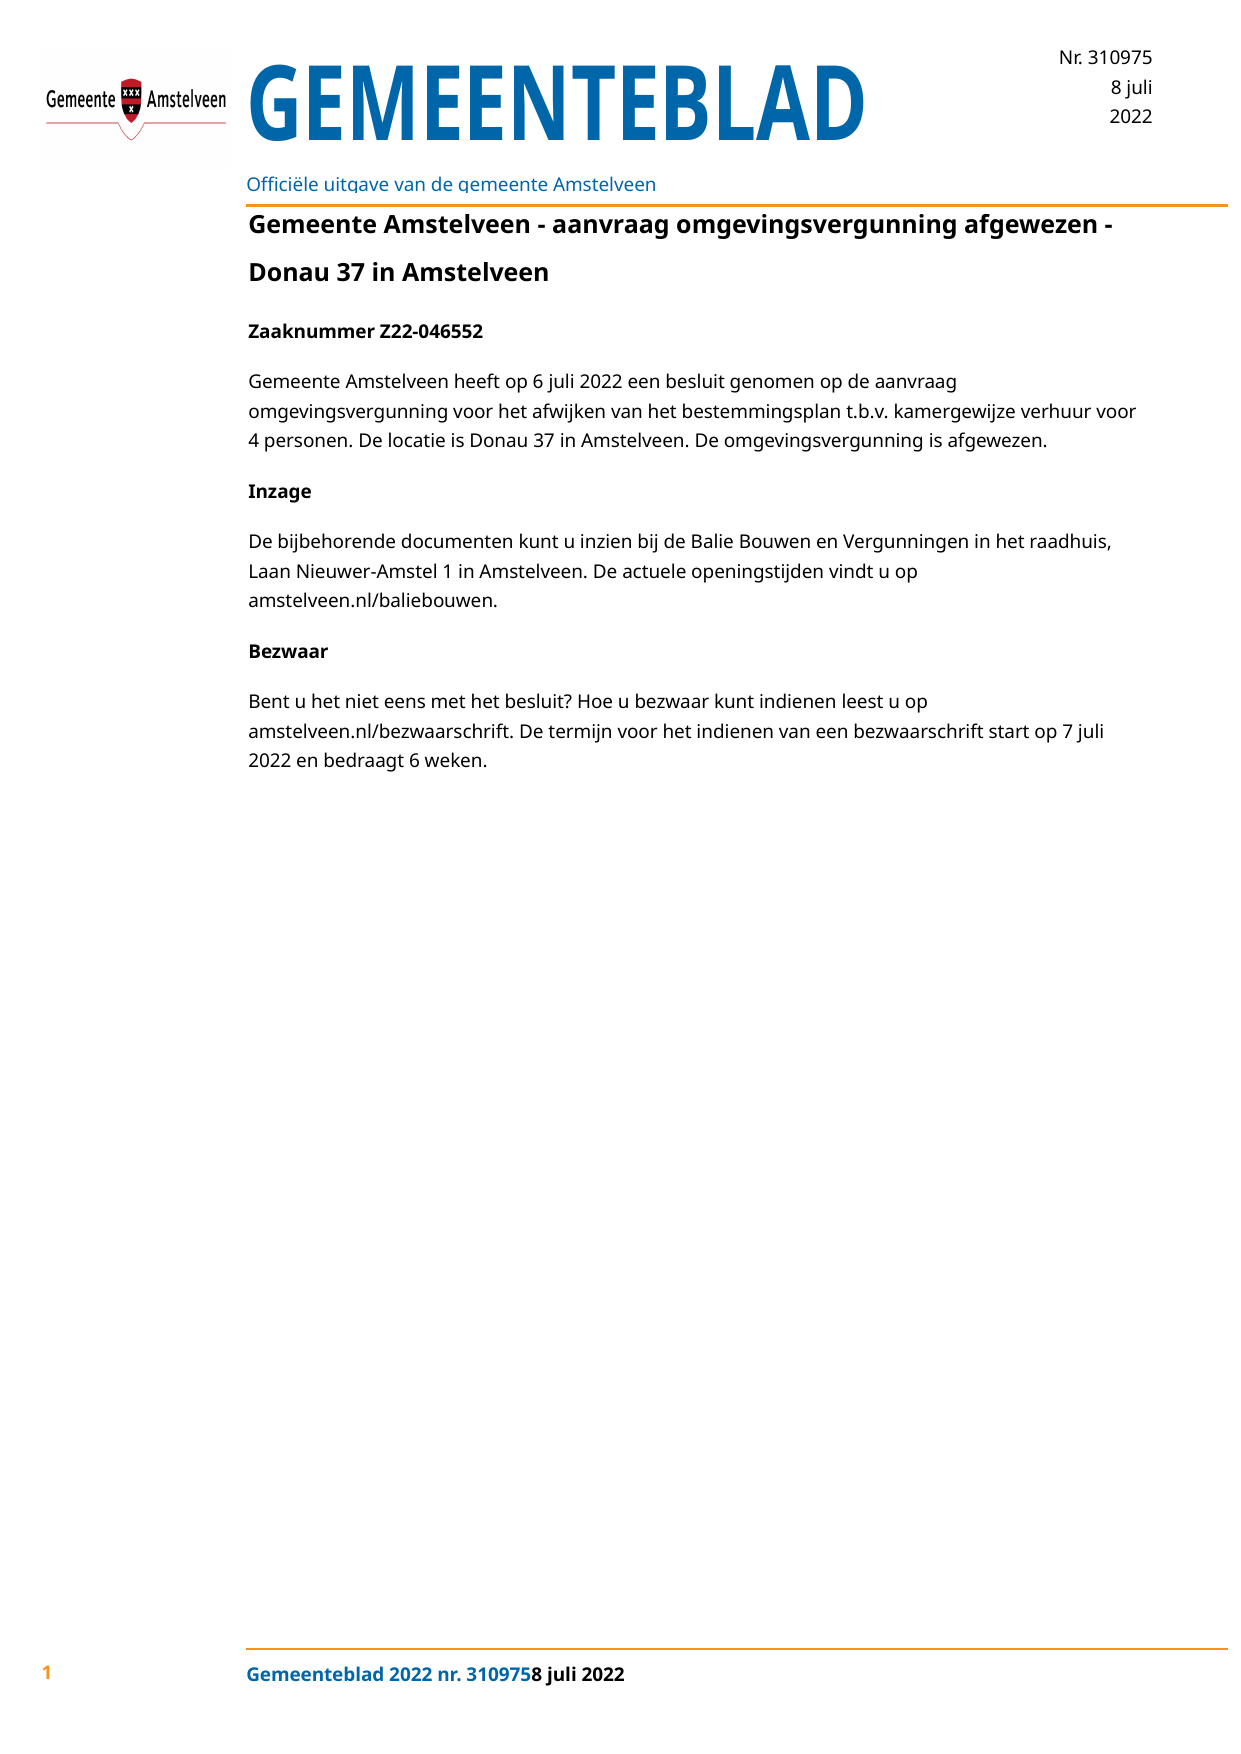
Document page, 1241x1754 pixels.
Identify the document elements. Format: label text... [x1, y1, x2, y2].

text Zaaknummer Z22-046552 [248, 318, 1152, 344]
text Gemeente Amstelveen heeft op 6 juli 2022 een besluit genomen op de aanvraag omgevingsvergunning voor het afwijken van het bestemmingsplan t.b.v. kamergewijze verhuur voor 4 personen. De locatie is Donau 37 in Amstelveen. De omgevingsvergunning is afgewezen. [248, 368, 1152, 453]
text De bijbehorende documenten kunt u inzien bij de Balie Bouwen en Vergunningen in het raadhuis, Laan Nieuwer-Amstel 1 in Amstelveen. De actuele openingstijden vindt u op amstelveen.nl/baliebouwen. [248, 528, 1152, 613]
text Inzage [248, 478, 1152, 504]
picture [41, 47, 231, 172]
text Gemeente Amstelveen - aanvraag omgevingsvergunning afgewezen - Donau 37 in Amstelveen [248, 207, 1152, 288]
text Bezwaar [248, 638, 1152, 664]
text Bent u het niet eens met het besluit? Hoe u bezwaar kunt indienen leest u op amstelveen.nl/bezwaarschrift. De termijn voor het indienen van een bezwaarschrift start op 7 juli 2022 en bedraagt 6 weken. [248, 688, 1152, 773]
